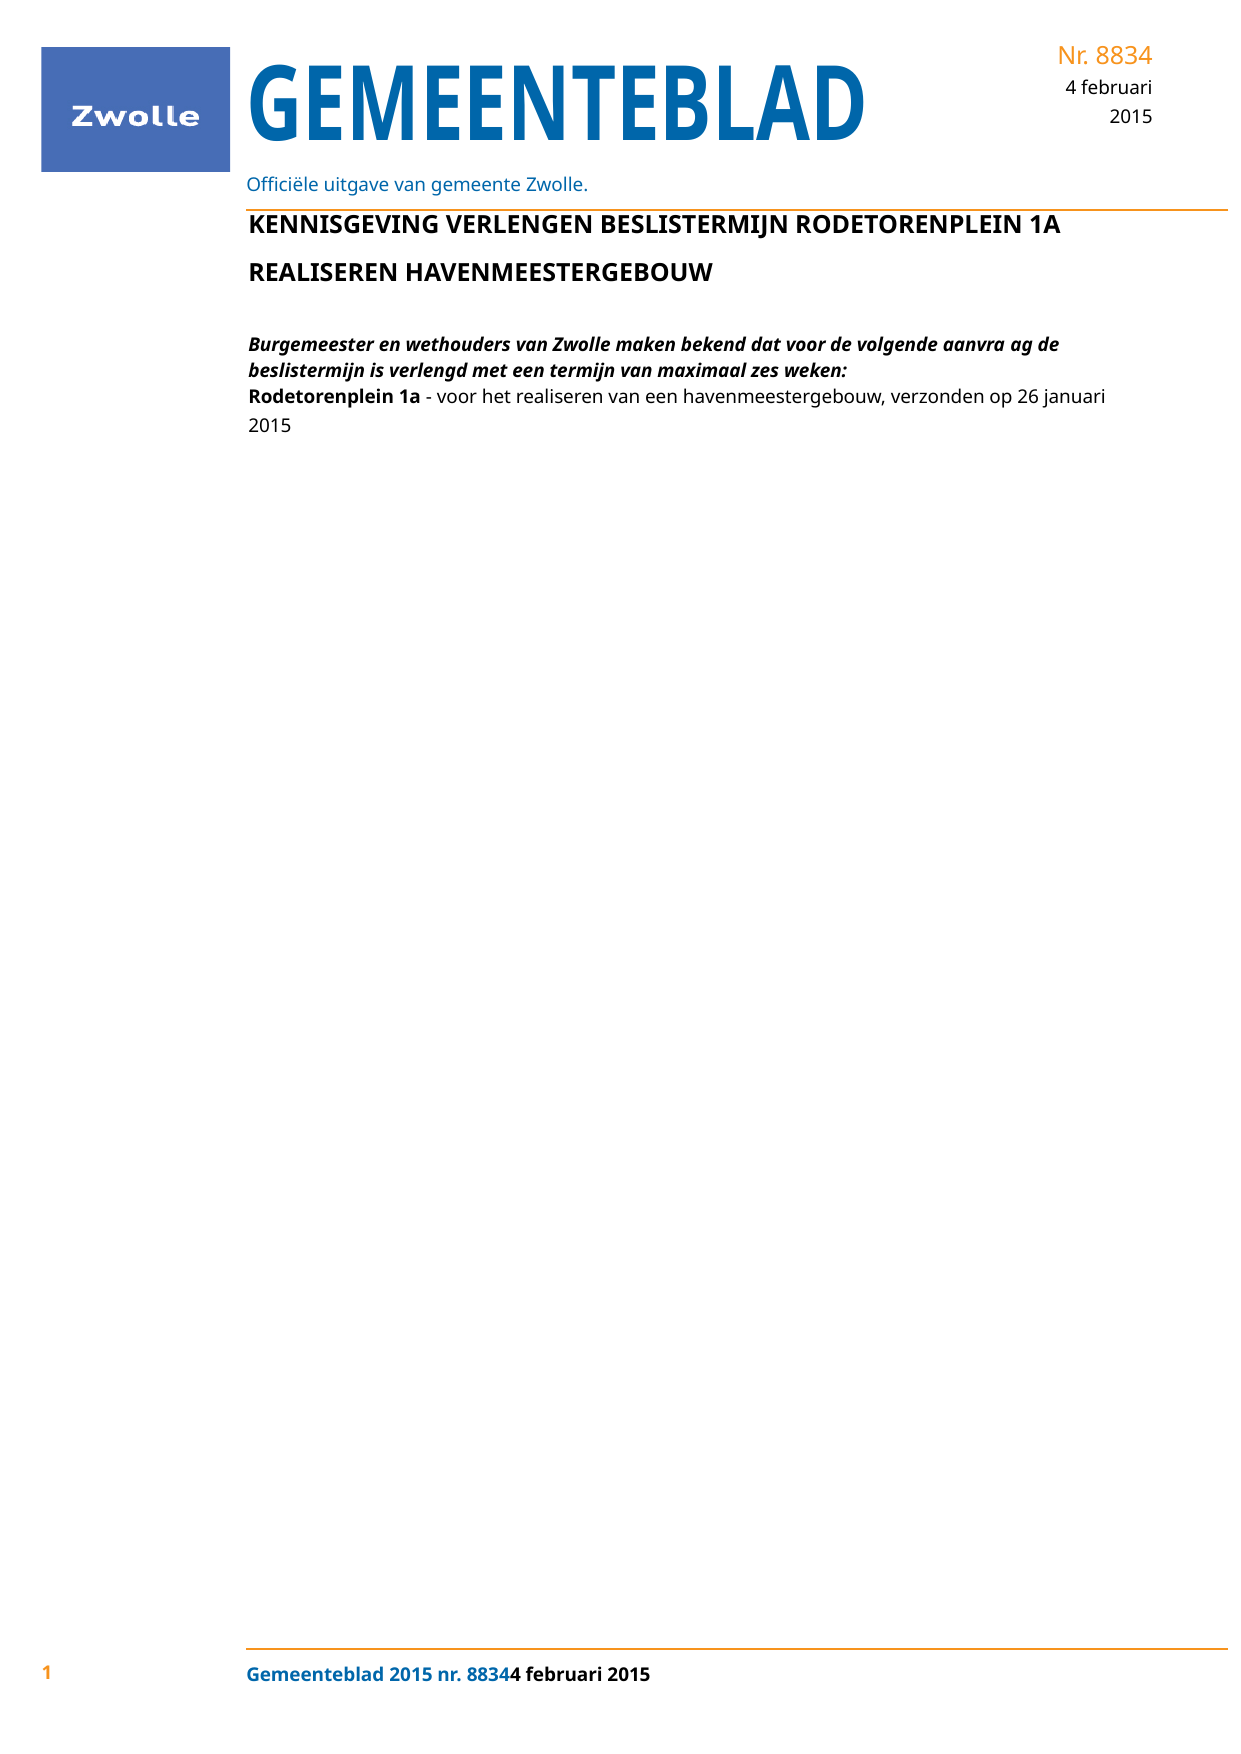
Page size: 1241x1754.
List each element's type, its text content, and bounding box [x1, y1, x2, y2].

text Burgemeester en wethouders van Zwolle maken bekend dat voor de volgende aanvra ag de beslistermijn is verlengd met een termijn van maximaal zes weken: [248, 331, 1152, 383]
text Rodetorenplein 1a - voor het realiseren van een havenmeestergebouw, verzonden op 26 januari 2015 [248, 383, 1152, 438]
picture [41, 47, 231, 172]
text KENNISGEVING VERLENGEN BESLISTERMIJN RODETORENPLEIN 1A REALISEREN HAVENMEESTERGEBOUW [248, 211, 1152, 288]
